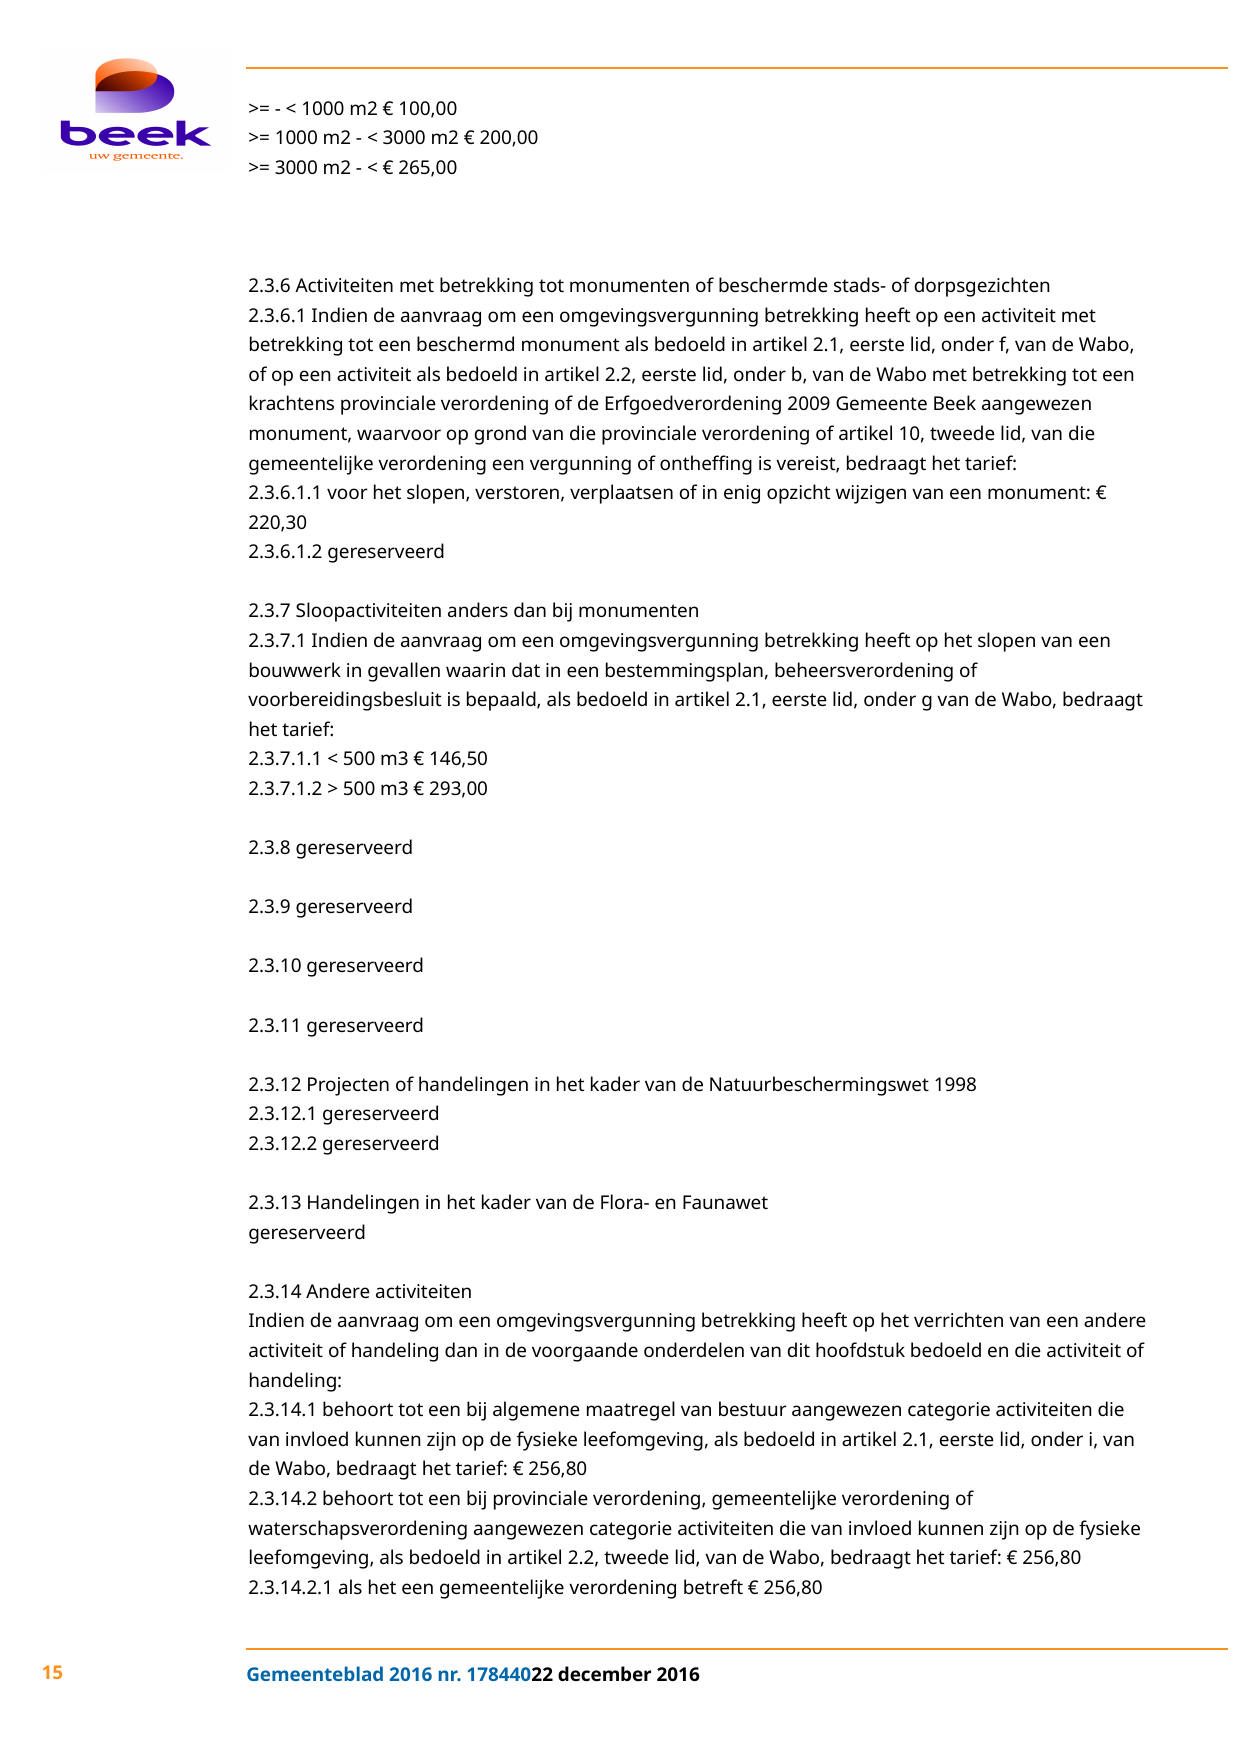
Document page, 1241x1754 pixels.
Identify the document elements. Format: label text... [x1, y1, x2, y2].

text 2.3.12 Projecten of handelingen in het kader van de Natuurbeschermingswet 1998 [248, 1071, 1152, 1097]
text 2.3.12.2 gereserveerd [248, 1130, 1152, 1156]
text >= 3000 m2 - < € 265,00 [248, 154, 1152, 180]
text 2.3.9 gereserveerd [248, 893, 1152, 919]
text 2.3.14.2.1 als het een gemeentelijke verordening betreft € 256,80 [248, 1574, 1152, 1600]
text 2.3.14 Andere activiteiten [248, 1278, 1152, 1304]
text 2.3.7 Sloopactiviteiten anders dan bij monumenten [248, 598, 1152, 623]
text Indien de aanvraag om een omgevingsvergunning betrekking heeft op het verrichten van een andere activiteit of handeling dan in de voorgaande onderdelen van dit hoofdstuk bedoeld en die activiteit of handeling: [248, 1308, 1152, 1393]
picture [41, 47, 231, 172]
text 2.3.6.1.1 voor het slopen, verstoren, verplaatsen of in enig opzicht wijzigen van een monument: € 220,30 [248, 479, 1152, 535]
text 2.3.8 gereserveerd [248, 834, 1152, 860]
text gereserveerd [248, 1219, 1152, 1245]
text 2.3.6 Activiteiten met betrekking tot monumenten of beschermde stads- of dorpsgezichten [248, 272, 1152, 298]
text 2.3.6.1.2 gereserveerd [248, 538, 1152, 564]
text 2.3.6.1 Indien de aanvraag om een omgevingsvergunning betrekking heeft op een activiteit met betrekking tot een beschermd monument als bedoeld in artikel 2.1, eerste lid, onder f, van de Wabo, of op een activiteit als bedoeld in artikel 2.2, eerste lid, onder b, van de Wabo met betrekking tot een krachtens provinciale verordening of de Erfgoedverordening 2009 Gemeente Beek aangewezen monument, waarvoor op grond van die provinciale verordening of artikel 10, tweede lid, van die gemeentelijke verordening een vergunning of ontheffing is vereist, bedraagt het tarief: [248, 302, 1152, 476]
text 2.3.7.1.2 > 500 m3 € 293,00 [248, 775, 1152, 801]
text 2.3.11 gereserveerd [248, 1012, 1152, 1038]
text >= 1000 m2 - < 3000 m2 € 200,00 [248, 124, 1152, 150]
text 2.3.14.2 behoort tot een bij provinciale verordening, gemeentelijke verordening of waterschapsverordening aangewezen categorie activiteiten die van invloed kunnen zijn op de fysieke leefomgeving, als bedoeld in artikel 2.2, tweede lid, van de Wabo, bedraagt het tarief: € 256,80 [248, 1485, 1152, 1570]
text 2.3.7.1.1 < 500 m3 € 146,50 [248, 746, 1152, 771]
text 2.3.13 Handelingen in het kader van de Flora- en Faunawet [248, 1189, 1152, 1215]
text >= - < 1000 m2 € 100,00 [248, 95, 1152, 121]
text 2.3.10 gereserveerd [248, 953, 1152, 978]
text 2.3.12.1 gereserveerd [248, 1101, 1152, 1126]
text 2.3.14.1 behoort tot een bij algemene maatregel van bestuur aangewezen categorie activiteiten die van invloed kunnen zijn op de fysieke leefomgeving, als bedoeld in artikel 2.1, eerste lid, onder i, van de Wabo, bedraagt het tarief: € 256,80 [248, 1396, 1152, 1481]
text 2.3.7.1 Indien de aanvraag om een omgevingsvergunning betrekking heeft op het slopen van een bouwwerk in gevallen waarin dat in een bestemmingsplan, beheersverordening of voorbereidingsbesluit is bepaald, als bedoeld in artikel 2.1, eerste lid, onder g van de Wabo, bedraagt het tarief: [248, 627, 1152, 742]
